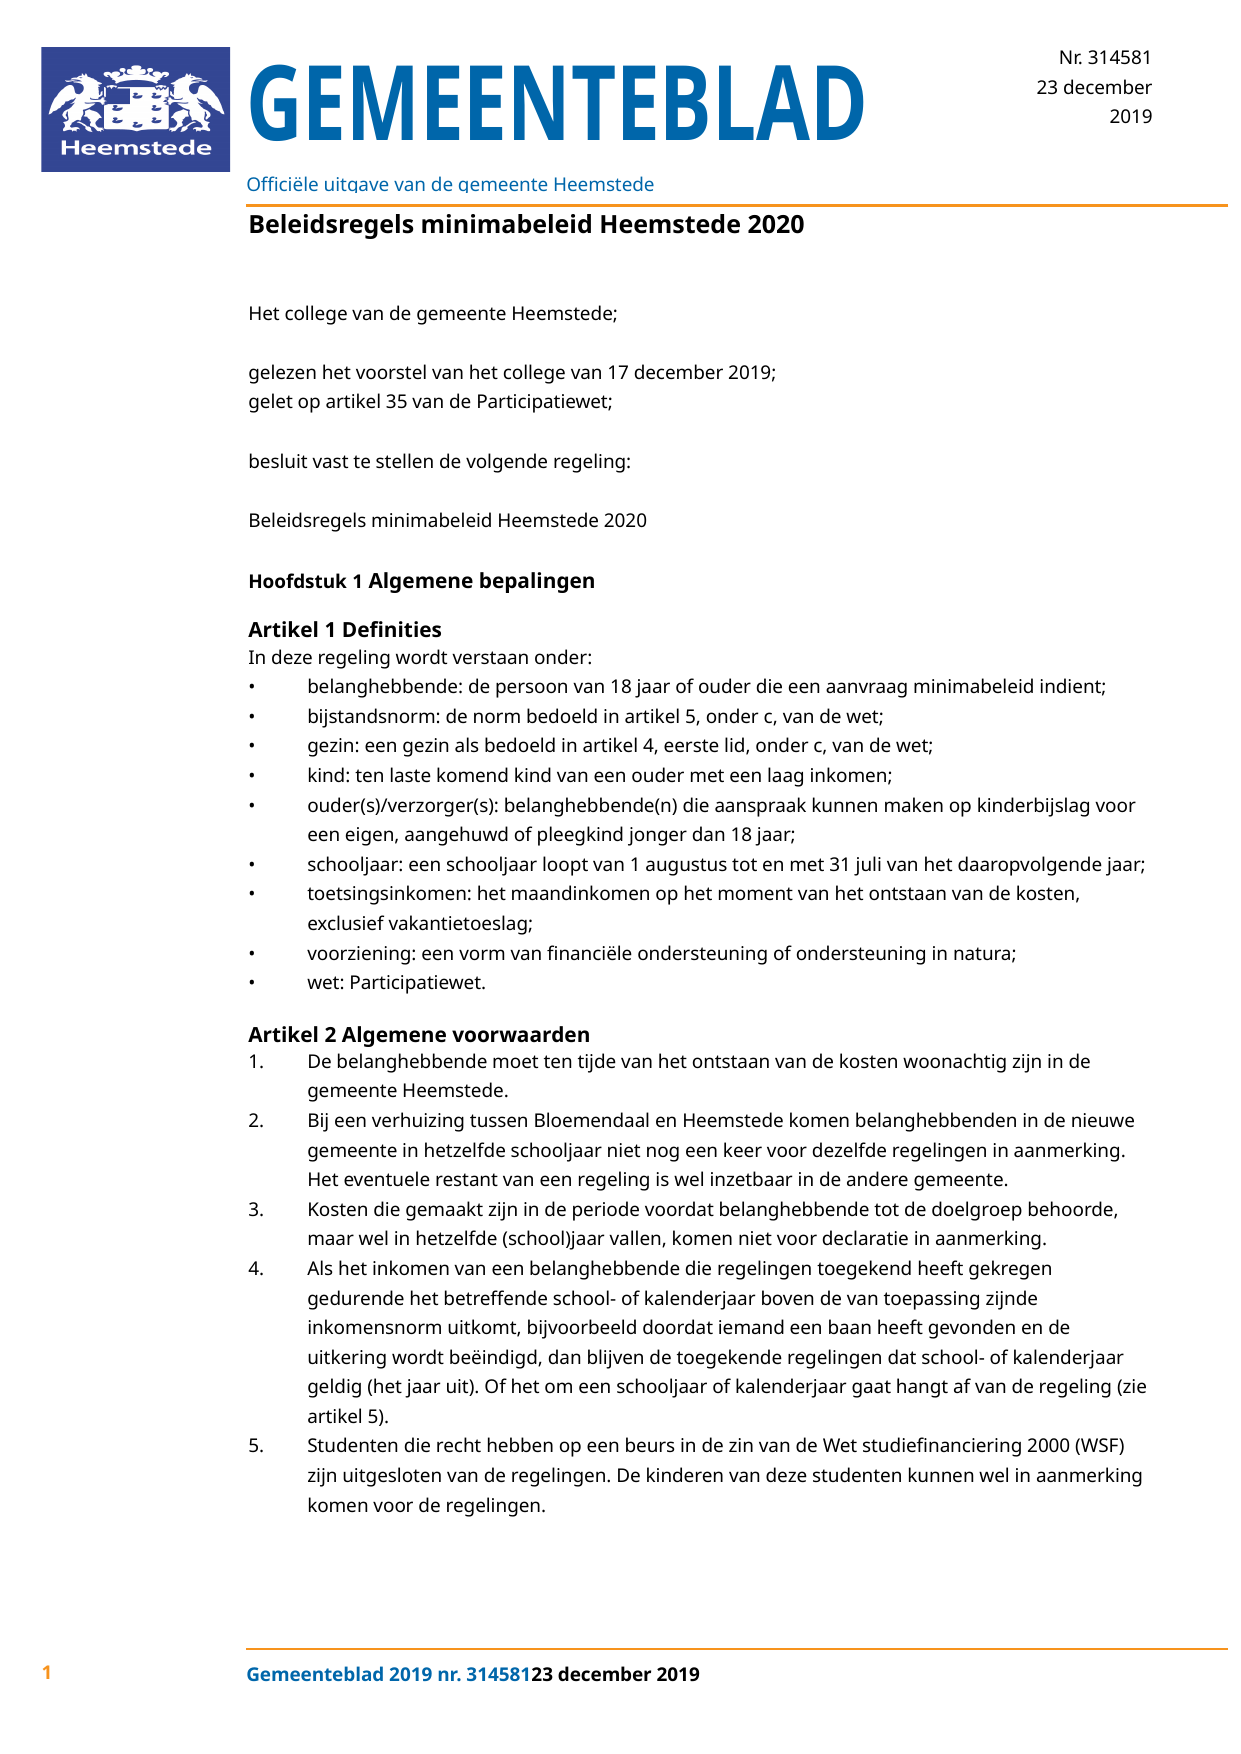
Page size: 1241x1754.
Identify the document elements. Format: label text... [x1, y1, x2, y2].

list De belanghebbende moet ten tijde van het ontstaan van de kosten woonachtig zijn in de gemeente Heemstede. [248, 1048, 1152, 1103]
list kind: ten laste komend kind van een ouder met een laag inkomen; [248, 762, 1152, 788]
list ouder(s)/verzorger(s): belanghebbende(n) die aanspraak kunnen maken op kinderbijslag voor een eigen, aangehuwd of pleegkind jonger dan 18 jaar; [248, 792, 1152, 847]
text Artikel 1 Definities [248, 615, 1152, 644]
list voorziening: een vorm van financiële ondersteuning of ondersteuning in natura; [248, 940, 1152, 965]
text Het college van de gemeente Heemstede; [248, 300, 1152, 326]
list belanghebbende: de persoon van 18 jaar of ouder die een aanvraag minimabeleid indient; [248, 673, 1152, 699]
text Hoofdstuk 1 Algemene bepalingen [248, 566, 1152, 594]
picture [41, 47, 231, 172]
list Als het inkomen van een belanghebbende die regelingen toegekend heeft gekregen gedurende het betreffende school- of kalenderjaar boven de van toepassing zijnde inkomensnorm uitkomt, bijvoorbeeld doordat iemand een baan heeft gevonden en de uitkering wordt beëindigd, dan blijven de toegekende regelingen dat school- of kalenderjaar geldig (het jaar uit). Of het om een schooljaar of kalenderjaar gaat hangt af van de regeling (zie artikel 5). [248, 1255, 1152, 1429]
text Beleidsregels minimabeleid Heemstede 2020 [248, 207, 1152, 241]
list bijstandsnorm: de norm bedoeld in artikel 5, onder c, van de wet; [248, 703, 1152, 729]
list gezin: een gezin als bedoeld in artikel 4, eerste lid, onder c, van de wet; [248, 733, 1152, 758]
list Studenten die recht hebben op een beurs in de zin van de Wet studiefinanciering 2000 (WSF) zijn uitgesloten van de regelingen. De kinderen van deze studenten kunnen wel in aanmerking komen voor de regelingen. [248, 1433, 1152, 1518]
text gelet op artikel 35 van de Participatiewet; [248, 389, 1152, 414]
list schooljaar: een schooljaar loopt van 1 augustus tot en met 31 juli van het daaropvolgende jaar; [248, 851, 1152, 877]
list wet: Participatiewet. [248, 969, 1152, 995]
list Kosten die gemaakt zijn in de periode voordat belanghebbende tot de doelgroep behoorde, maar wel in hetzelfde (school)jaar vallen, komen niet voor declaratie in aanmerking. [248, 1196, 1152, 1251]
text Artikel 2 Algemene voorwaarden [248, 1020, 1152, 1048]
text Beleidsregels minimabeleid Heemstede 2020 [248, 507, 1152, 533]
list toetsingsinkomen: het maandinkomen op het moment van het ontstaan van de kosten, exclusief vakantietoeslag; [248, 881, 1152, 936]
text In deze regeling wordt verstaan onder: [248, 644, 1152, 669]
list Bij een verhuizing tussen Bloemendaal en Heemstede komen belanghebbenden in de nieuwe gemeente in hetzelfde schooljaar niet nog een keer voor dezelfde regelingen in aanmerking. Het eventuele restant van een regeling is wel inzetbaar in de andere gemeente. [248, 1107, 1152, 1192]
text besluit vast te stellen de volgende regeling: [248, 448, 1152, 473]
text gelezen het voorstel van het college van 17 december 2019; [248, 359, 1152, 385]
